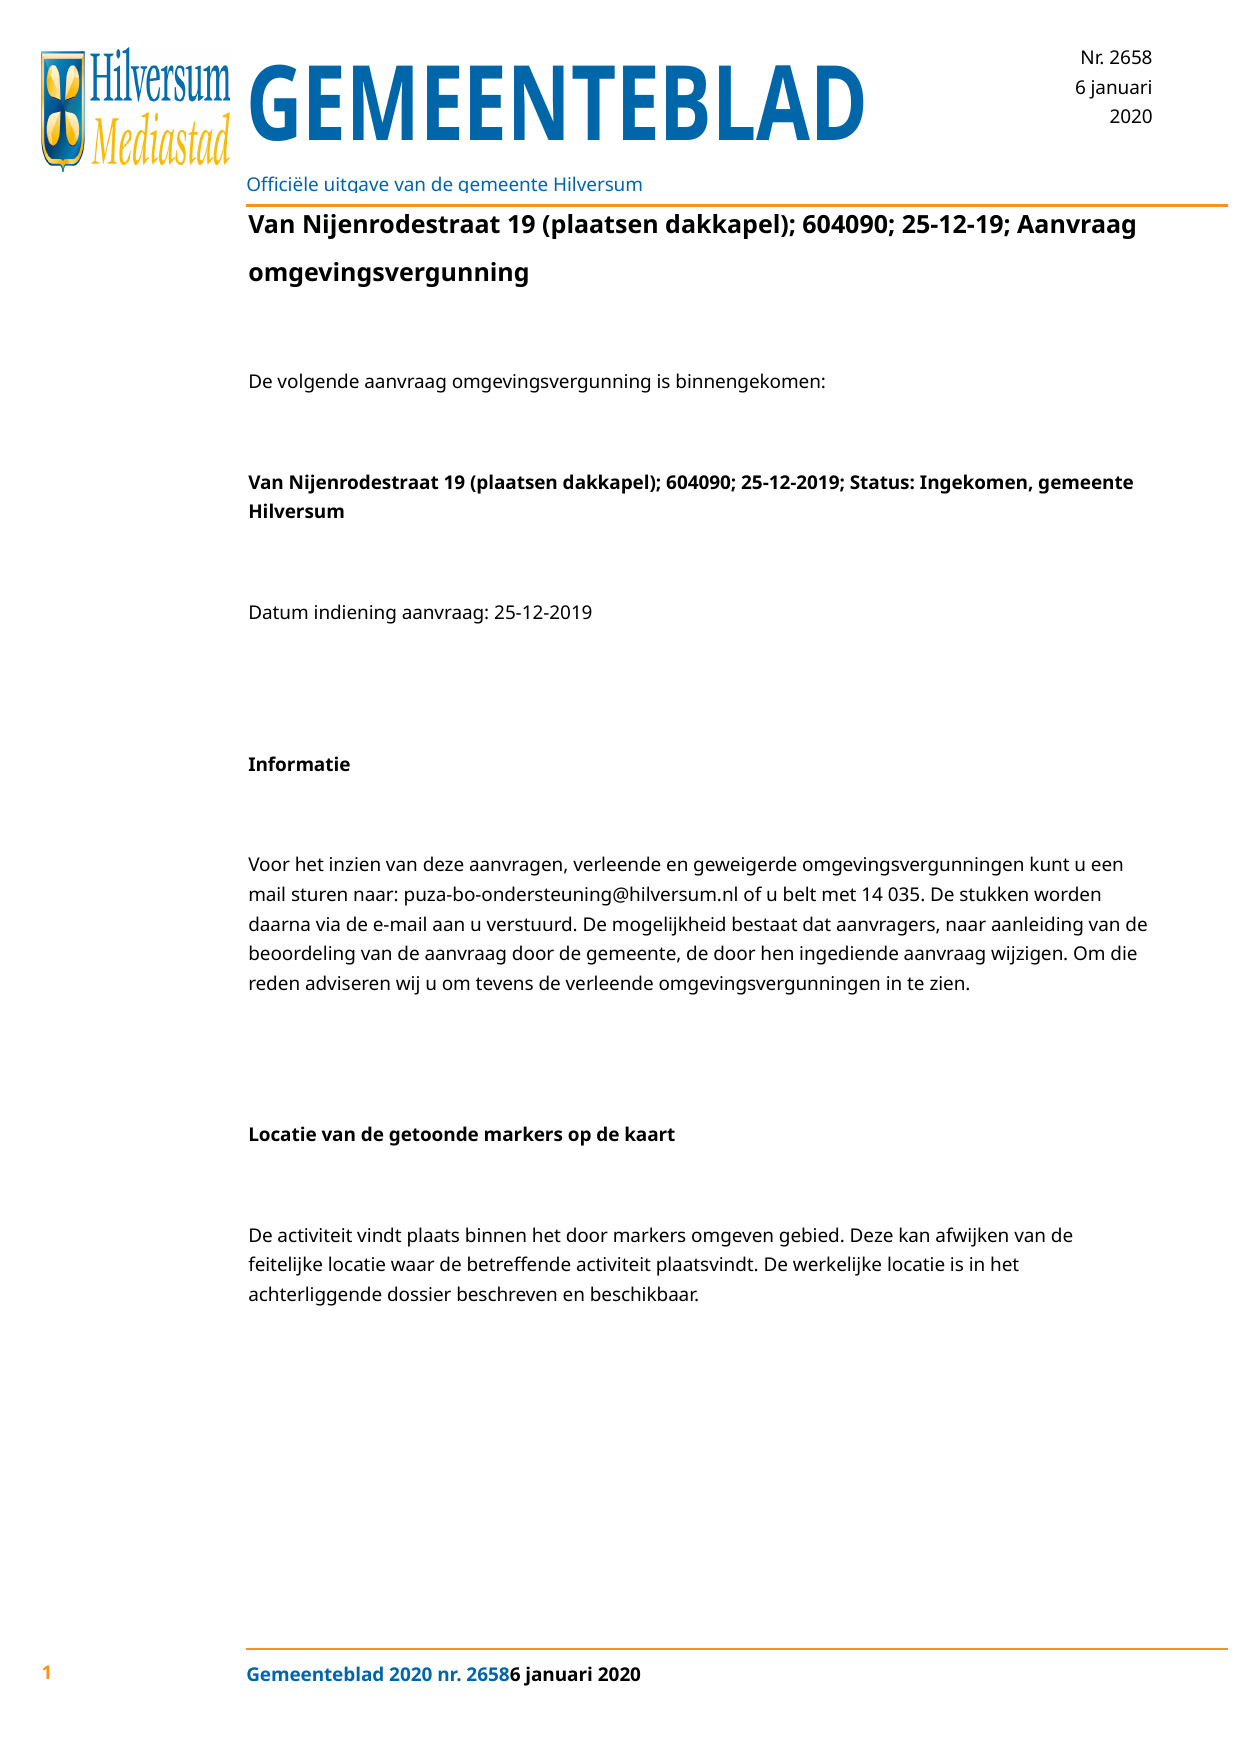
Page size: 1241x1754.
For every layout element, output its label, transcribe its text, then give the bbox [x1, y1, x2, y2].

text Van Nijenrodestraat 19 (plaatsen dakkapel); 604090; 25-12-2019; Status: Ingekomen, gemeente Hilversum [248, 469, 1152, 524]
picture [41, 47, 231, 172]
text De volgende aanvraag omgevingsvergunning is binnengekomen: [248, 368, 1152, 394]
text Datum indiening aanvraag: 25-12-2019 [248, 599, 1152, 625]
text De activiteit vindt plaats binnen het door markers omgeven gebied. Deze kan afwijken van de feitelijke locatie waar de betreffende activiteit plaatsvindt. De werkelijke locatie is in het achterliggende dossier beschreven en beschikbaar. [248, 1222, 1152, 1307]
text Locatie van de getoonde markers op de kaart [248, 1121, 1152, 1147]
text Van Nijenrodestraat 19 (plaatsen dakkapel); 604090; 25-12-19; Aanvraag omgevingsvergunning [248, 207, 1152, 288]
text Informatie [248, 751, 1152, 777]
text Voor het inzien van deze aanvragen, verleende en geweigerde omgevingsvergunningen kunt u een mail sturen naar: puza-bo-ondersteuning@hilversum.nl of u belt met 14 035. De stukken worden daarna via de e-mail aan u verstuurd. De mogelijkheid bestaat dat aanvragers, naar aanleiding van de beoordeling van de aanvraag door de gemeente, de door hen ingediende aanvraag wijzigen. Om die reden adviseren wij u om tevens de verleende omgevingsvergunningen in te zien. [248, 852, 1152, 996]
